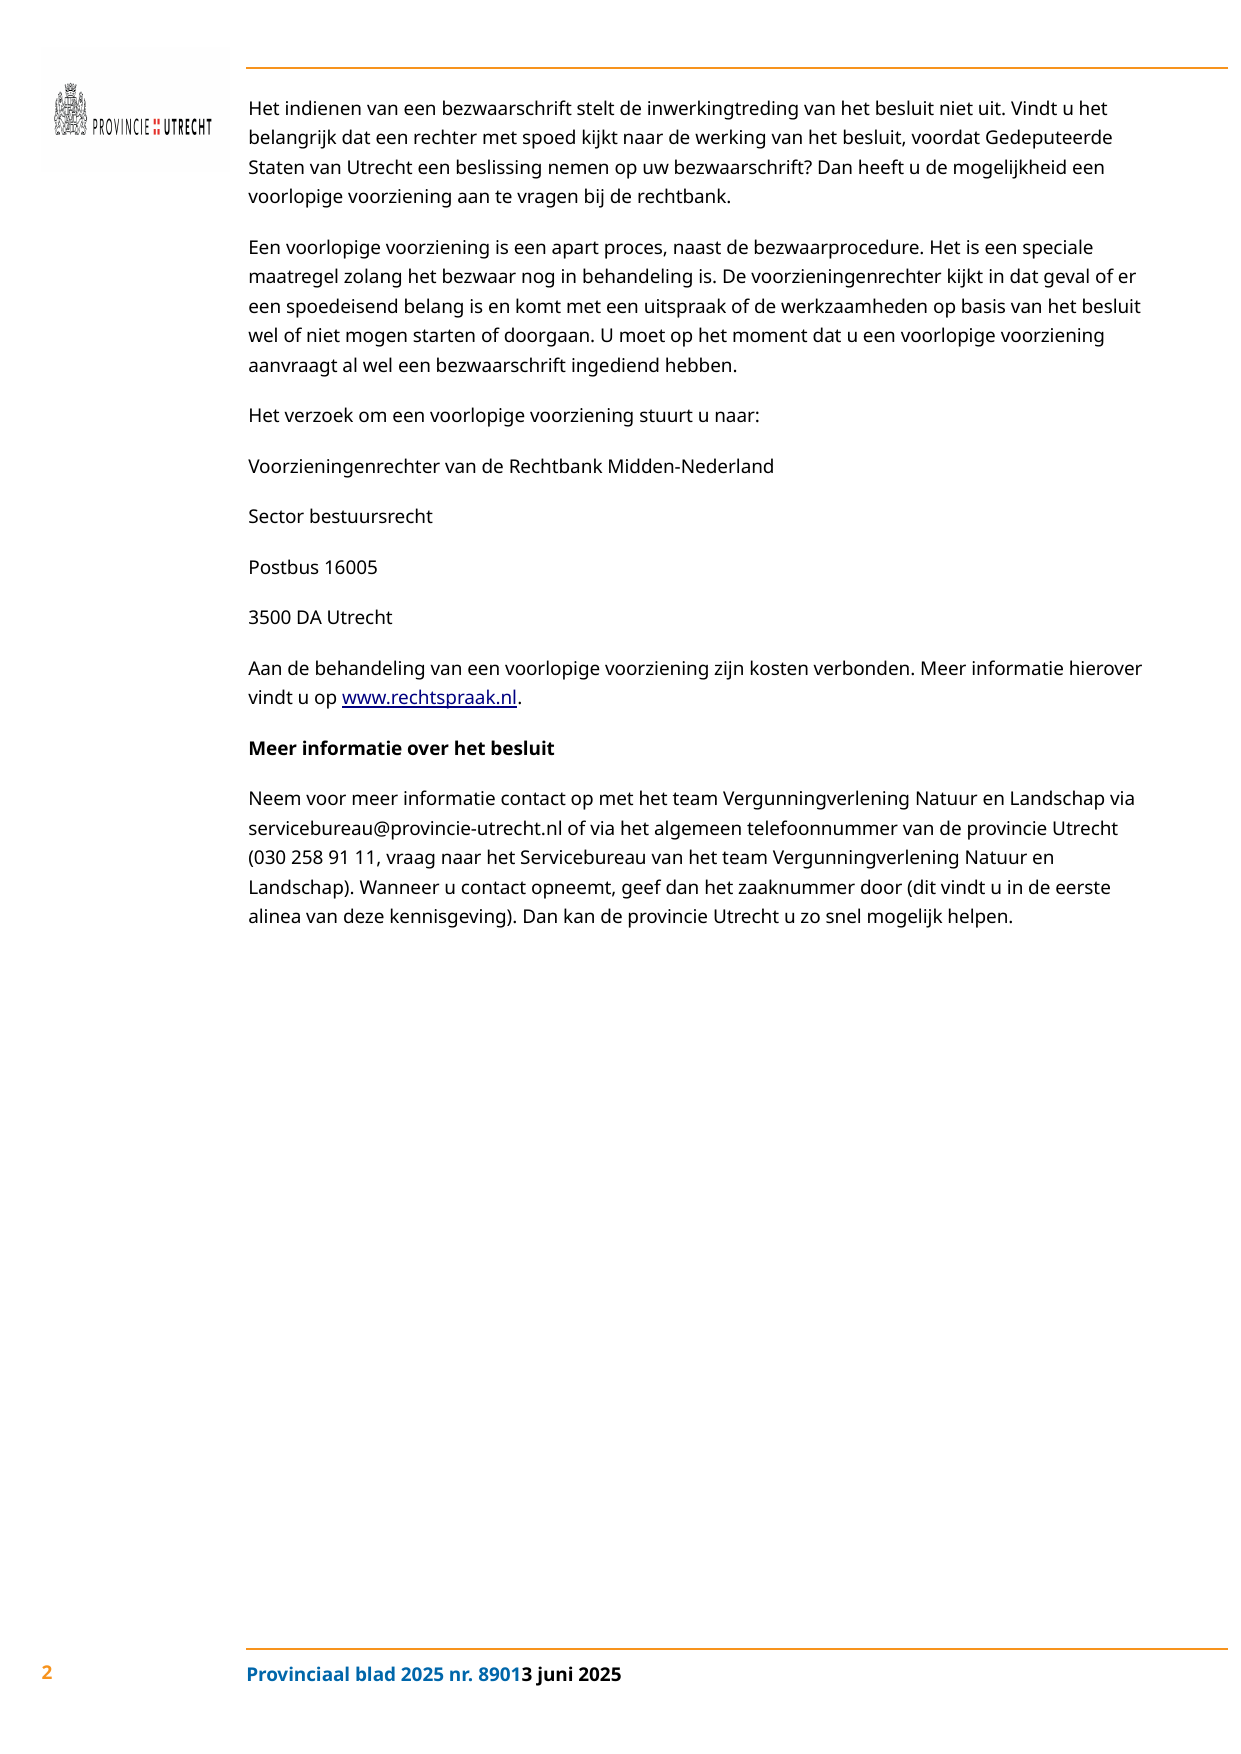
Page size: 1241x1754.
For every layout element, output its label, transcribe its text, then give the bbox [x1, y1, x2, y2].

text 3500 DA Utrecht [248, 604, 1152, 630]
text Een voorlopige voorziening is een apart proces, naast de bezwaarprocedure. Het is een speciale maatregel zolang het bezwaar nog in behandeling is. De voorzieningenrechter kijkt in dat geval of er een spoedeisend belang is en komt met een uitspraak of de werkzaamheden op basis van het besluit wel of niet mogen starten of doorgaan. U moet op het moment dat u een voorlopige voorziening aanvraagt al wel een bezwaarschrift ingediend hebben. [248, 234, 1152, 378]
picture [41, 47, 231, 172]
text Sector bestuursrecht [248, 503, 1152, 529]
text Meer informatie over het besluit [248, 735, 1152, 761]
text Het verzoek om een voorlopige voorziening stuurt u naar: [248, 403, 1152, 428]
text Aan de behandeling van een voorlopige voorziening zijn kosten verbonden. Meer informatie hierover vindt u op www.rechtspraak.nl. [248, 655, 1152, 710]
text Postbus 16005 [248, 554, 1152, 580]
text Het indienen van een bezwaarschrift stelt de inwerkingtreding van het besluit niet uit. Vindt u het belangrijk dat een rechter met spoed kijkt naar de werking van het besluit, voordat Gedeputeerde Staten van Utrecht een beslissing nemen op uw bezwaarschrift? Dan heeft u de mogelijkheid een voorlopige voorziening aan te vragen bij de rechtbank. [248, 95, 1152, 209]
text Voorzieningenrechter van de Rechtbank Midden-Nederland [248, 453, 1152, 479]
text Neem voor meer informatie contact op met het team Vergunningverlening Natuur en Landschap via servicebureau@provincie-utrecht.nl of via het algemeen telefoonnummer van de provincie Utrecht (030 258 91 11, vraag naar het Servicebureau van het team Vergunningverlening Natuur en Landschap). Wanneer u contact opneemt, geef dan het zaaknummer door (dit vindt u in de eerste alinea van deze kennisgeving). Dan kan de provincie Utrecht u zo snel mogelijk helpen. [248, 785, 1152, 929]
